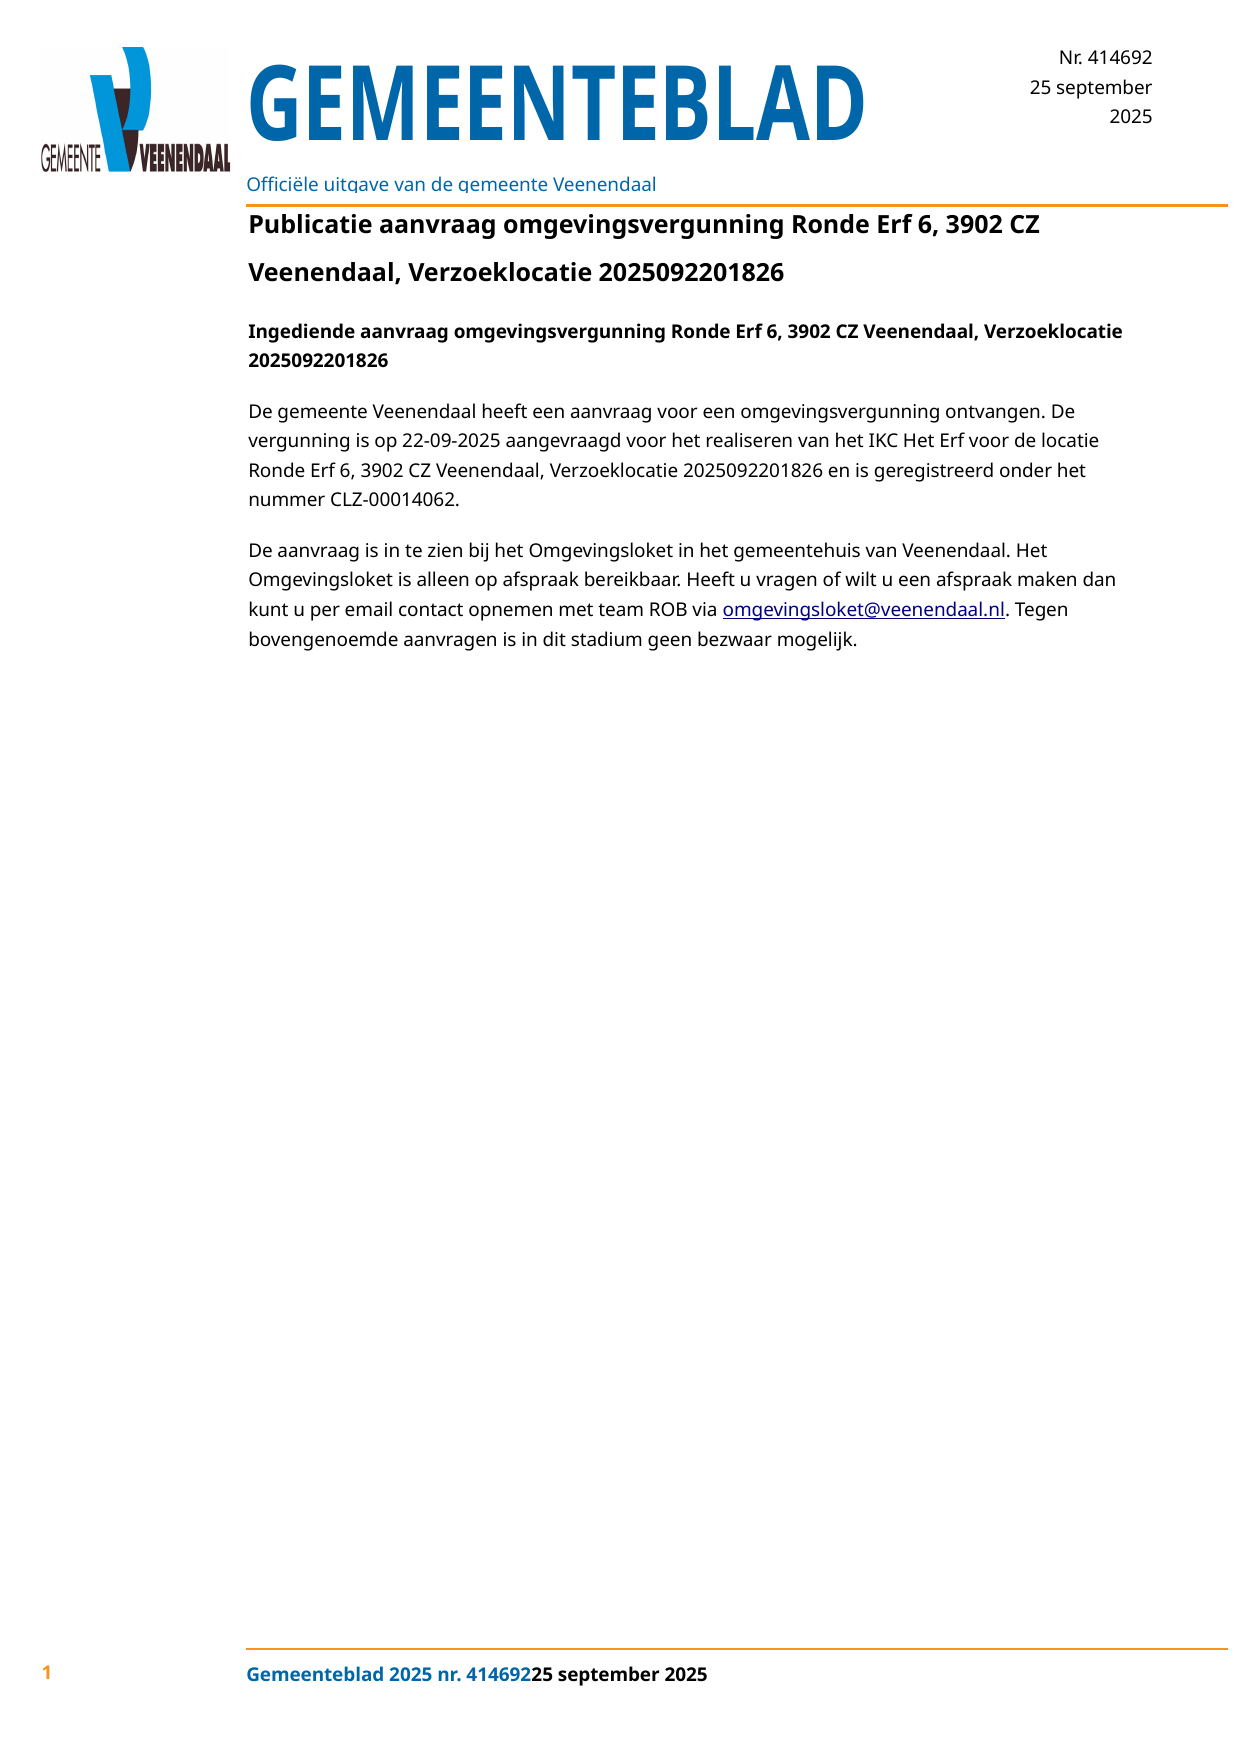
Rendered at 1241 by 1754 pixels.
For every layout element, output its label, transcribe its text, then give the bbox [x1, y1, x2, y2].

text De aanvraag is in te zien bij het Omgevingsloket in het gemeentehuis van Veenendaal. Het Omgevingsloket is alleen op afspraak bereikbaar. Heeft u vragen of wilt u een afspraak maken dan kunt u per email contact opnemen met team ROB via omgevingsloket@veenendaal.nl. Tegen bovengenoemde aanvragen is in dit stadium geen bezwaar mogelijk. [248, 537, 1152, 652]
picture [41, 47, 130, 172]
text De gemeente Veenendaal heeft een aanvraag voor een omgevingsvergunning ontvangen. De vergunning is op 22-09-2025 aangevraagd voor het realiseren van het IKC Het Erf voor de locatie Ronde Erf 6, 3902 CZ Veenendaal, Verzoeklocatie 2025092201826 en is geregistreerd onder het nummer CLZ-00014062. [248, 398, 1152, 512]
text Publicatie aanvraag omgevingsvergunning Ronde Erf 6, 3902 CZ Veenendaal, Verzoeklocatie 2025092201826 [248, 207, 1152, 288]
text Ingediende aanvraag omgevingsvergunning Ronde Erf 6, 3902 CZ Veenendaal, Verzoeklocatie 2025092201826 [248, 318, 1152, 373]
picture [123, 47, 231, 172]
